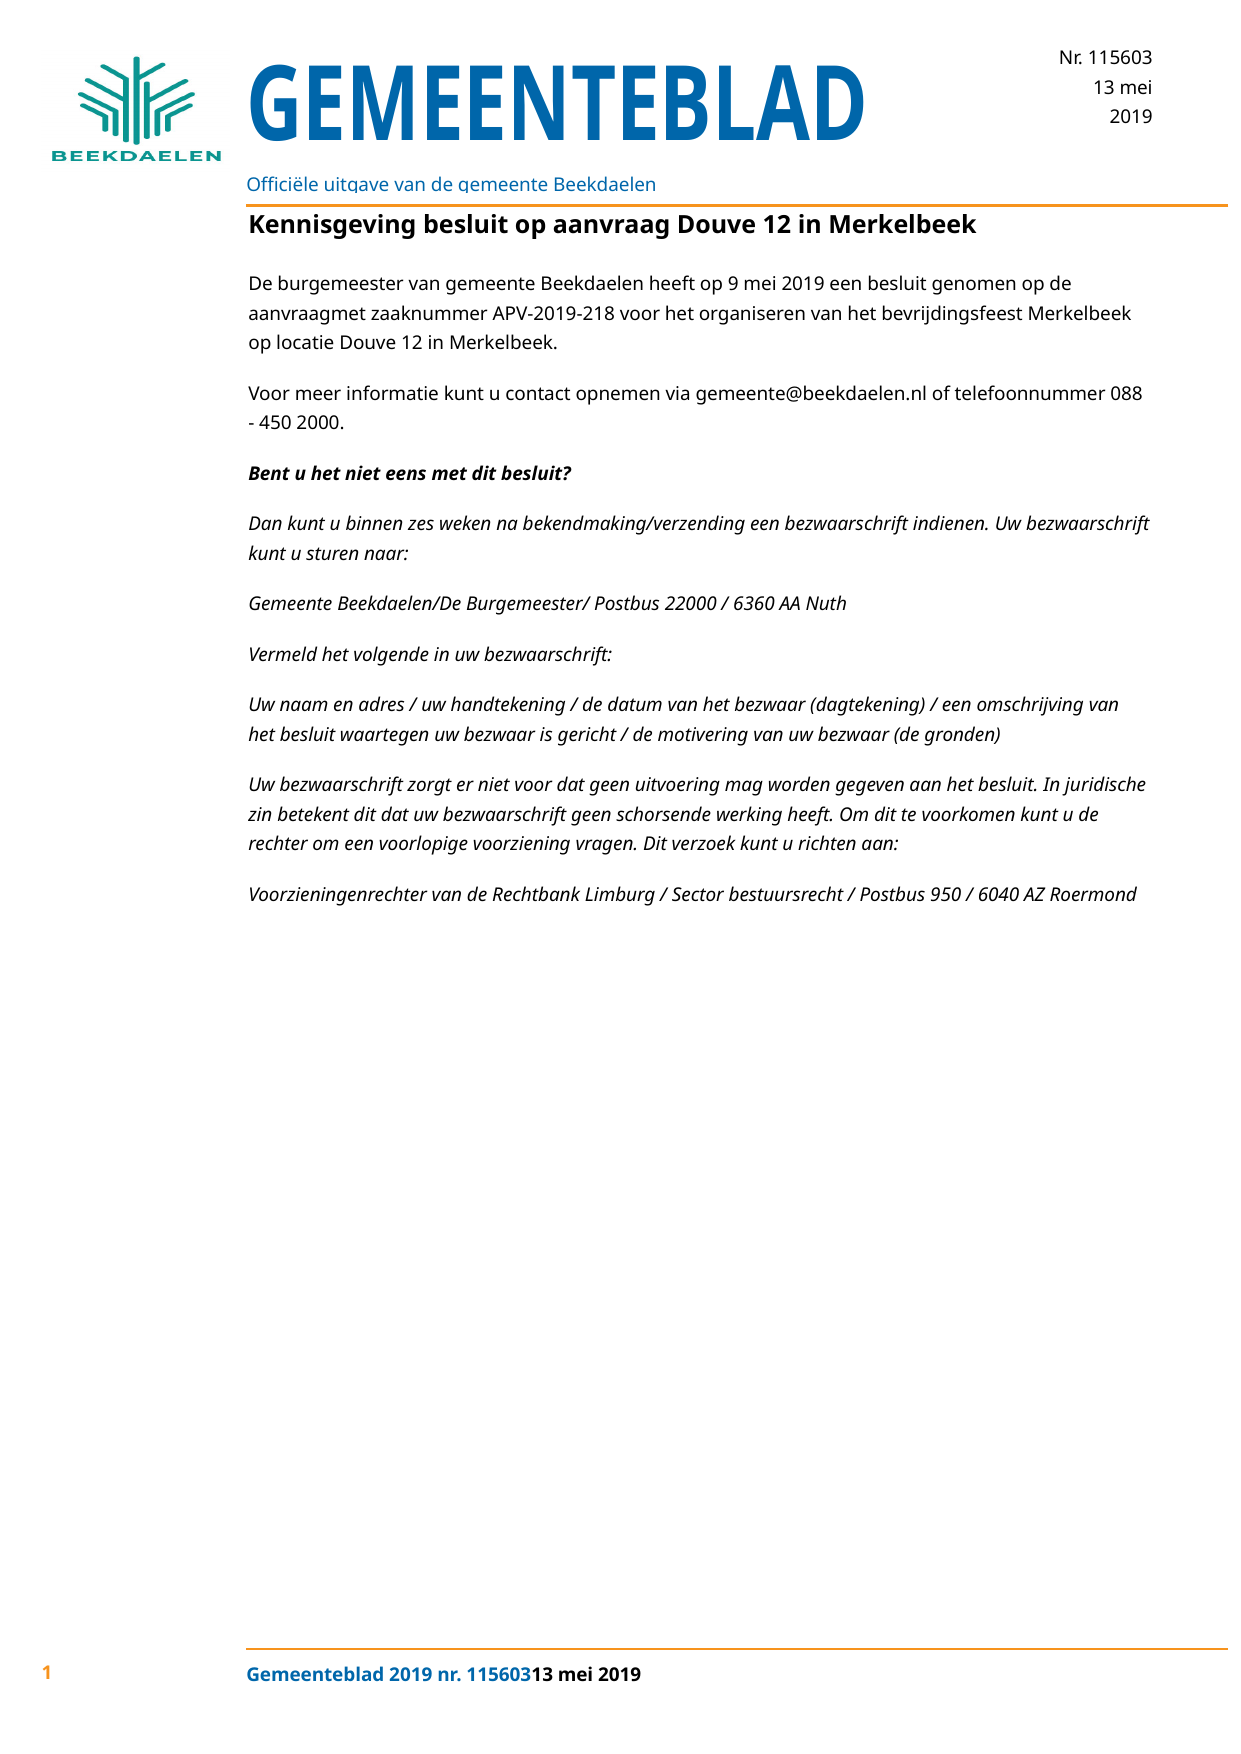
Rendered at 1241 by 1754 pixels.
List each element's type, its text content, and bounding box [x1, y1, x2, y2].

picture [41, 47, 231, 172]
text Uw bezwaarschrift zorgt er niet voor dat geen uitvoering mag worden gegeven aan het besluit. In juridische zin betekent dit dat uw bezwaarschrift geen schorsende werking heeft. Om dit te voorkomen kunt u de rechter om een voorlopige voorziening vragen. Dit verzoek kunt u richten aan: [248, 771, 1152, 856]
text Vermeld het volgende in uw bezwaarschrift: [248, 641, 1152, 666]
text Voor meer informatie kunt u contact opnemen via gemeente@beekdaelen.nl of telefoonnummer 088 - 450 2000. [248, 380, 1152, 435]
text Kennisgeving besluit op aanvraag Douve 12 in Merkelbeek [248, 207, 1152, 241]
text Dan kunt u binnen zes weken na bekendmaking/verzending een bezwaarschrift indienen. Uw bezwaarschrift kunt u sturen naar: [248, 510, 1152, 566]
text Uw naam en adres / uw handtekening / de datum van het bezwaar (dagtekening) / een omschrijving van het besluit waartegen uw bezwaar is gericht / de motivering van uw bezwaar (de gronden) [248, 691, 1152, 746]
text Voorzieningenrechter van de Rechtbank Limburg / Sector bestuursrecht / Postbus 950 / 6040 AZ Roermond [248, 881, 1152, 906]
text Gemeente Beekdaelen/De Burgemeester/ Postbus 22000 / 6360 AA Nuth [248, 590, 1152, 616]
text De burgemeester van gemeente Beekdaelen heeft op 9 mei 2019 een besluit genomen op de aanvraagmet zaaknummer APV-2019-218 voor het organiseren van het bevrijdingsfeest Merkelbeek op locatie Douve 12 in Merkelbeek. [248, 270, 1152, 355]
text Bent u het niet eens met dit besluit? [248, 460, 1152, 486]
